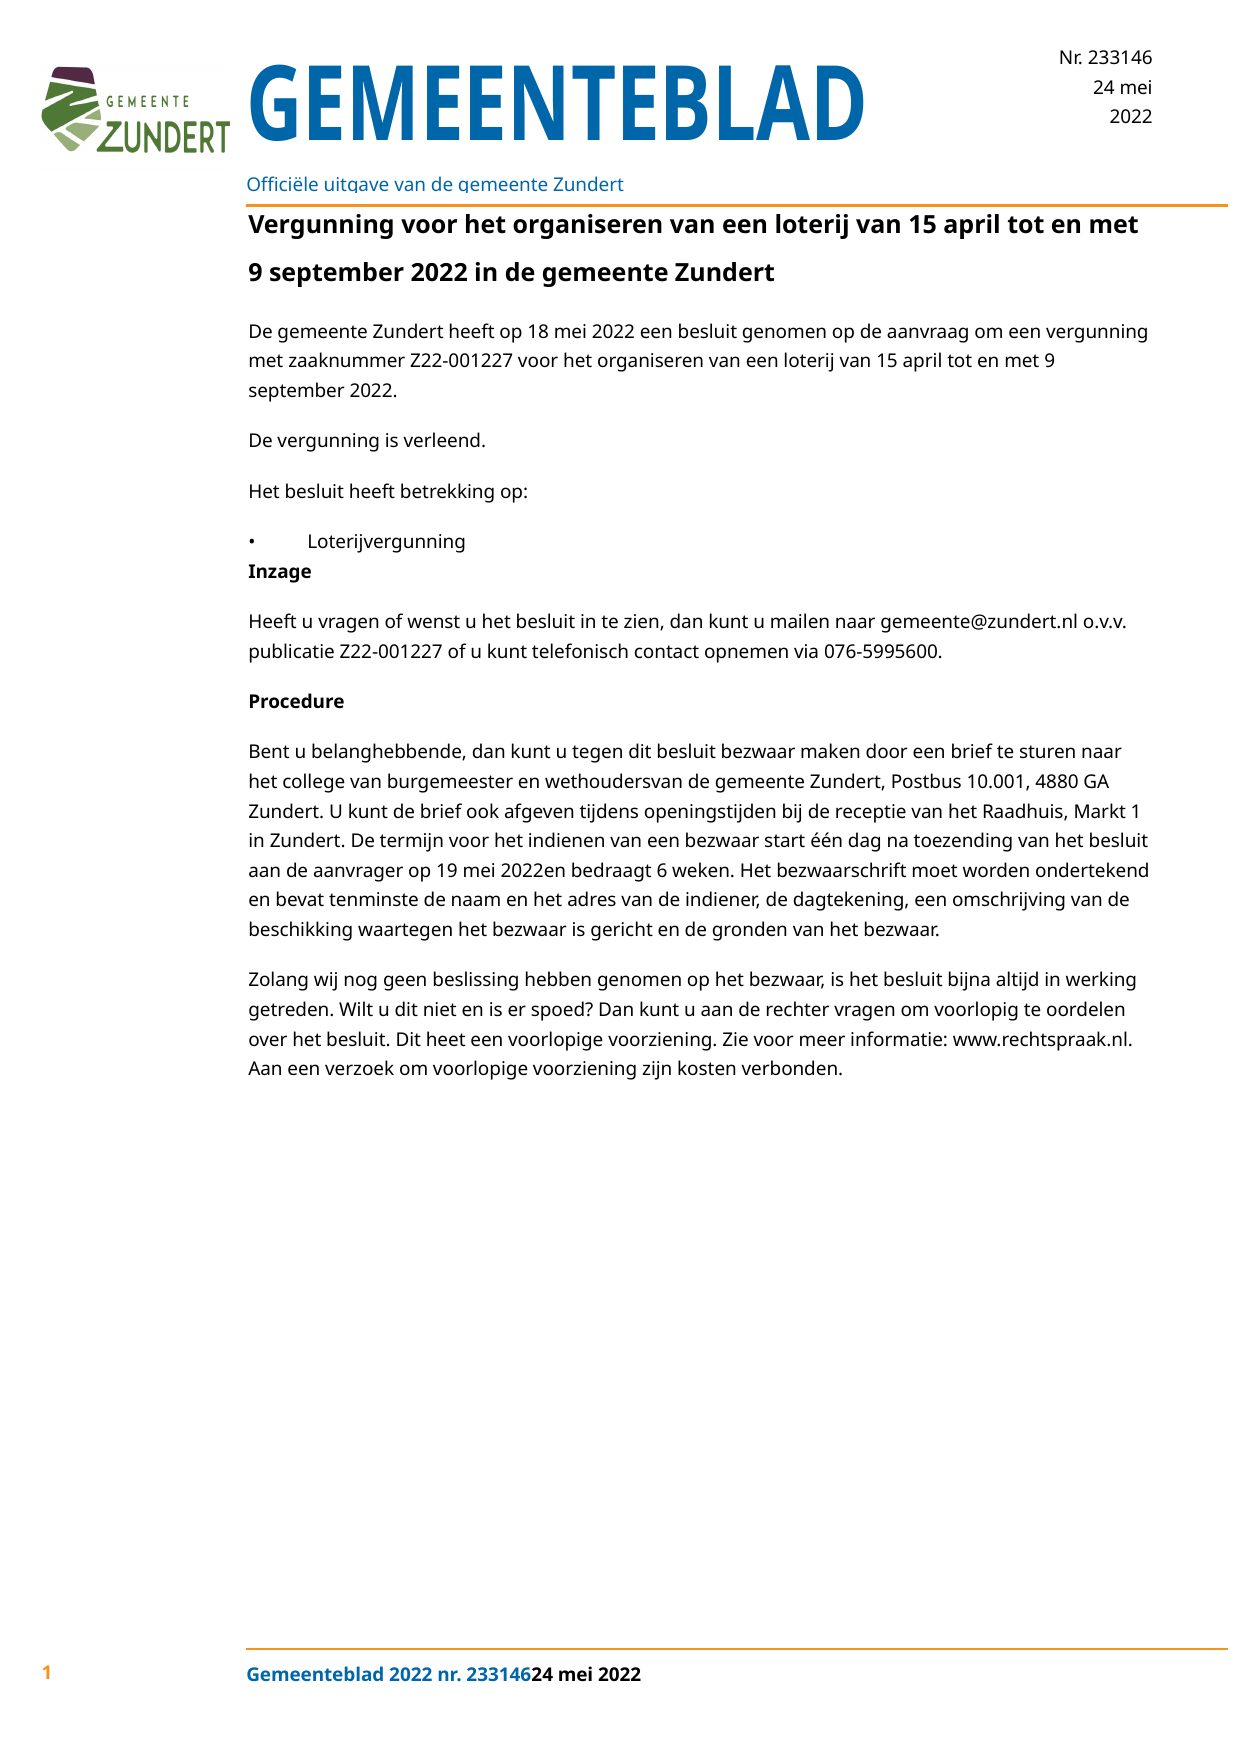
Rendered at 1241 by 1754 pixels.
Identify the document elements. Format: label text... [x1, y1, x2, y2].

text Inzage [248, 558, 1152, 584]
text De vergunning is verleend. [248, 427, 1152, 453]
text Het besluit heeft betrekking op: [248, 478, 1152, 504]
text Bent u belanghebbende, dan kunt u tegen dit besluit bezwaar maken door een brief te sturen naar het college van burgemeester en wethoudersvan de gemeente Zundert, Postbus 10.001, 4880 GA Zundert. U kunt de brief ook afgeven tijdens openingstijden bij de receptie van het Raadhuis, Markt 1 in Zundert. De termijn voor het indienen van een bezwaar start één dag na toezending van het besluit aan de aanvrager op 19 mei 2022en bedraagt 6 weken. Het bezwaarschrift moet worden ondertekend en bevat tenminste de naam en het adres van de indiener, de dagtekening, een omschrijving van de beschikking waartegen het bezwaar is gericht en de gronden van het bezwaar. [248, 739, 1152, 942]
text Vergunning voor het organiseren van een loterij van 15 april tot en met 9 september 2022 in de gemeente Zundert [248, 207, 1152, 288]
text Zolang wij nog geen beslissing hebben genomen op het bezwaar, is het besluit bijna altijd in werking getreden. Wilt u dit niet en is er spoed? Dan kunt u aan de rechter vragen om voorlopig te oordelen over het besluit. Dit heet een voorlopige voorziening. Zie voor meer informatie: www.rechtspraak.nl. Aan een verzoek om voorlopige voorziening zijn kosten verbonden. [248, 967, 1152, 1081]
text Procedure [248, 688, 1152, 714]
text Heeft u vragen of wenst u het besluit in te zien, dan kunt u mailen naar gemeente@zundert.nl o.v.v. publicatie Z22-001227 of u kunt telefonisch contact opnemen via 076-5995600. [248, 608, 1152, 664]
picture [41, 47, 231, 172]
list Loterijvergunning [248, 528, 1152, 554]
text De gemeente Zundert heeft op 18 mei 2022 een besluit genomen op de aanvraag om een vergunning met zaaknummer Z22-001227 voor het organiseren van een loterij van 15 april tot en met 9 september 2022. [248, 318, 1152, 403]
